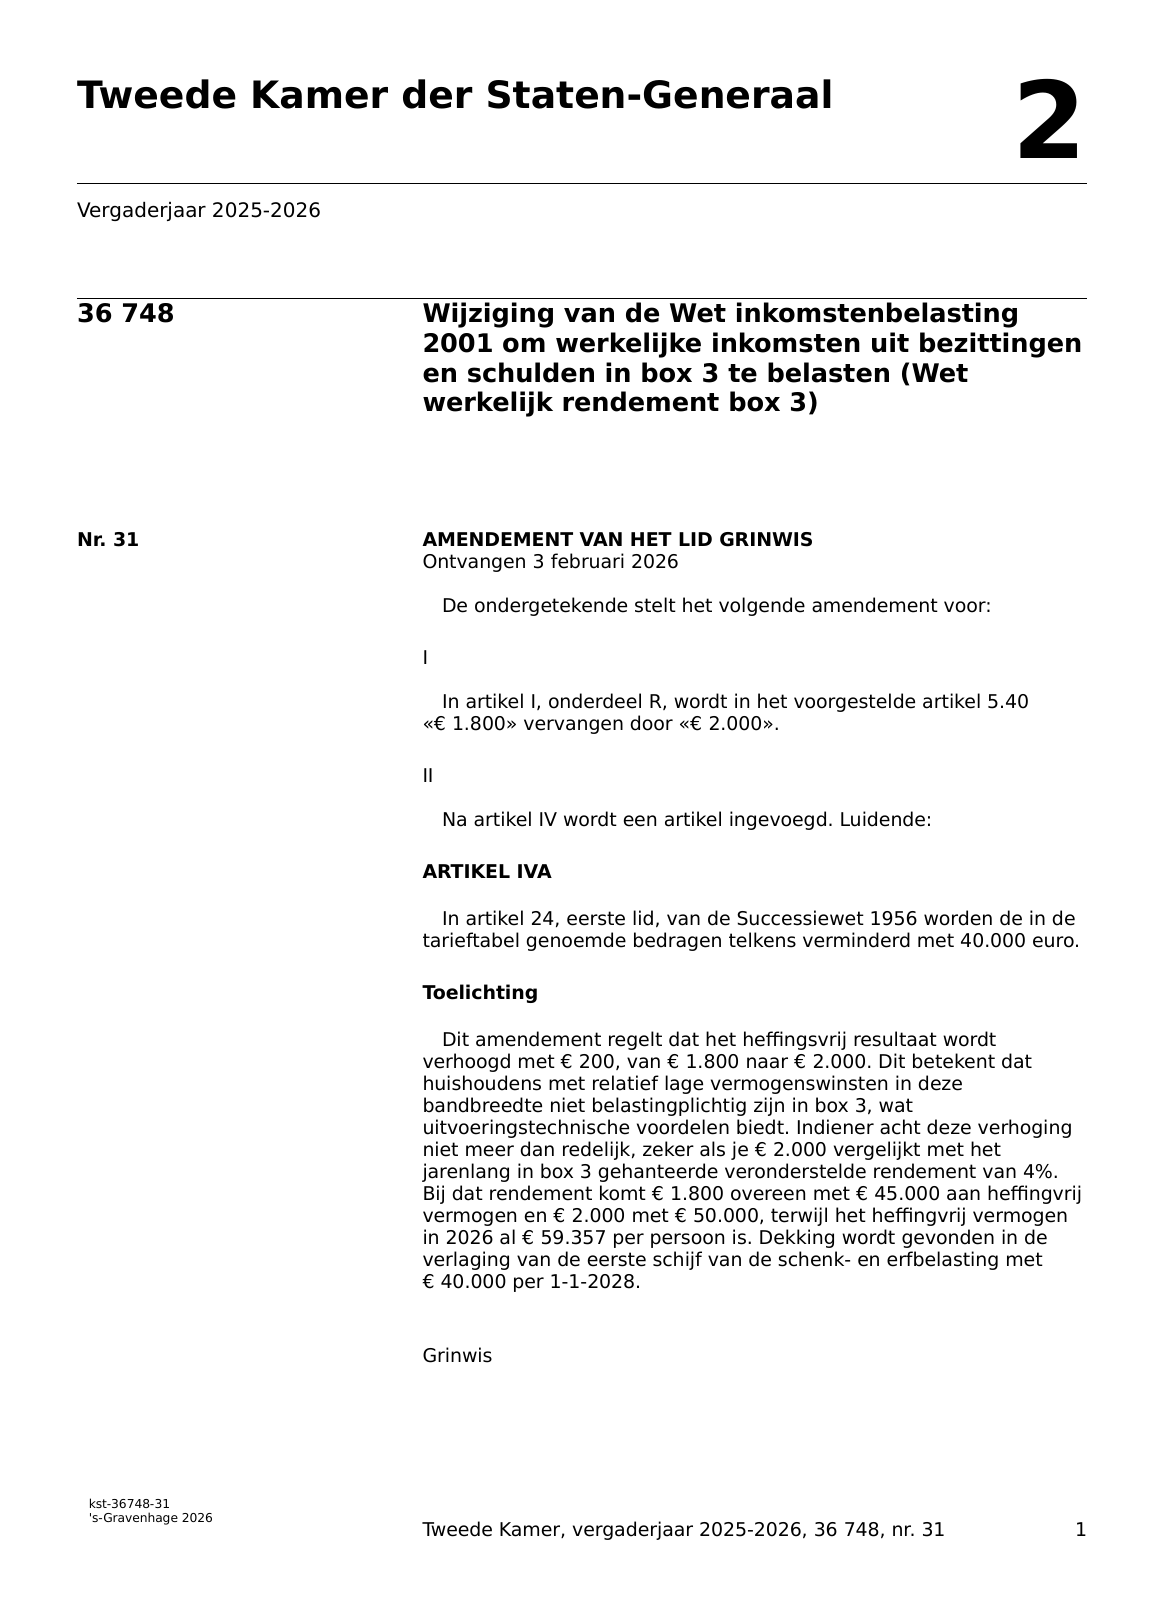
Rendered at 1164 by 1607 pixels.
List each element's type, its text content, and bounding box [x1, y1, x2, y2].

text kst-36748-31 [88, 1497, 323, 1511]
text Grinwis [422, 1323, 1087, 1367]
subtitle 36 748 Wijziging van de Wet inkomstenbelasting 2001 om werkelijke inkomsten uit bezittingen en schulden in box 3 te belasten (Wet werkelijk rendement box 3) [77, 299, 1087, 418]
text 's-Gravenhage 2026 [88, 1511, 323, 1525]
subtitle Nr. 31 AMENDEMENT VAN HET LID GRINWIS [77, 529, 1087, 551]
table_cell Vergaderjaar 2025-2026 [77, 184, 1087, 298]
subtitle Toelichting [422, 982, 1087, 1004]
subtitle II [422, 765, 1087, 787]
subtitle ARTIKEL IVA [422, 861, 1087, 883]
text Ontvangen 3 februari 2026 [422, 551, 1087, 573]
text De ondergetekende stelt het volgende amendement voor: [422, 595, 1087, 617]
text In artikel 24, eerste lid, van de Successiewet 1956 worden de in de tarieftabel genoemde bedragen telkens verminderd met 40.000 euro. [422, 908, 1087, 952]
text Dit amendement regelt dat het heffingsvrij resultaat wordt verhoogd met € 200, van € 1.800 naar € 2.000. Dit betekent dat huishoudens met relatief lage vermogenswinsten in deze bandbreedte niet belastingplichtig zijn in box 3, wat uitvoeringstechnische voordelen biedt. Indiener acht deze verhoging niet meer dan redelijk, zeker als je € 2.000 vergelijkt met het jarenlang in box 3 gehanteerde veronderstelde rendement van 4%. Bij dat rendement komt € 1.800 overeen met € 45.000 aan heffingvrij vermogen en € 2.000 met € 50.000, terwijl het heffingvrij vermogen in 2026 al € 59.357 per persoon is. Dekking wordt gevonden in de verlaging van de eerste schijf van de schenk- en erfbelasting met € 40.000 per 1-1-2028. [422, 1029, 1087, 1293]
subtitle I [422, 647, 1087, 669]
text Na artikel IV wordt een artikel ingevoegd. Luidende: [422, 809, 1087, 831]
table_header 2 [886, 59, 1087, 183]
text In artikel I, onderdeel R, wordt in het voorgestelde artikel 5.40 «€ 1.800» vervangen door «€ 2.000». [422, 691, 1087, 735]
table_header Tweede Kamer der Staten-Generaal [77, 59, 886, 183]
